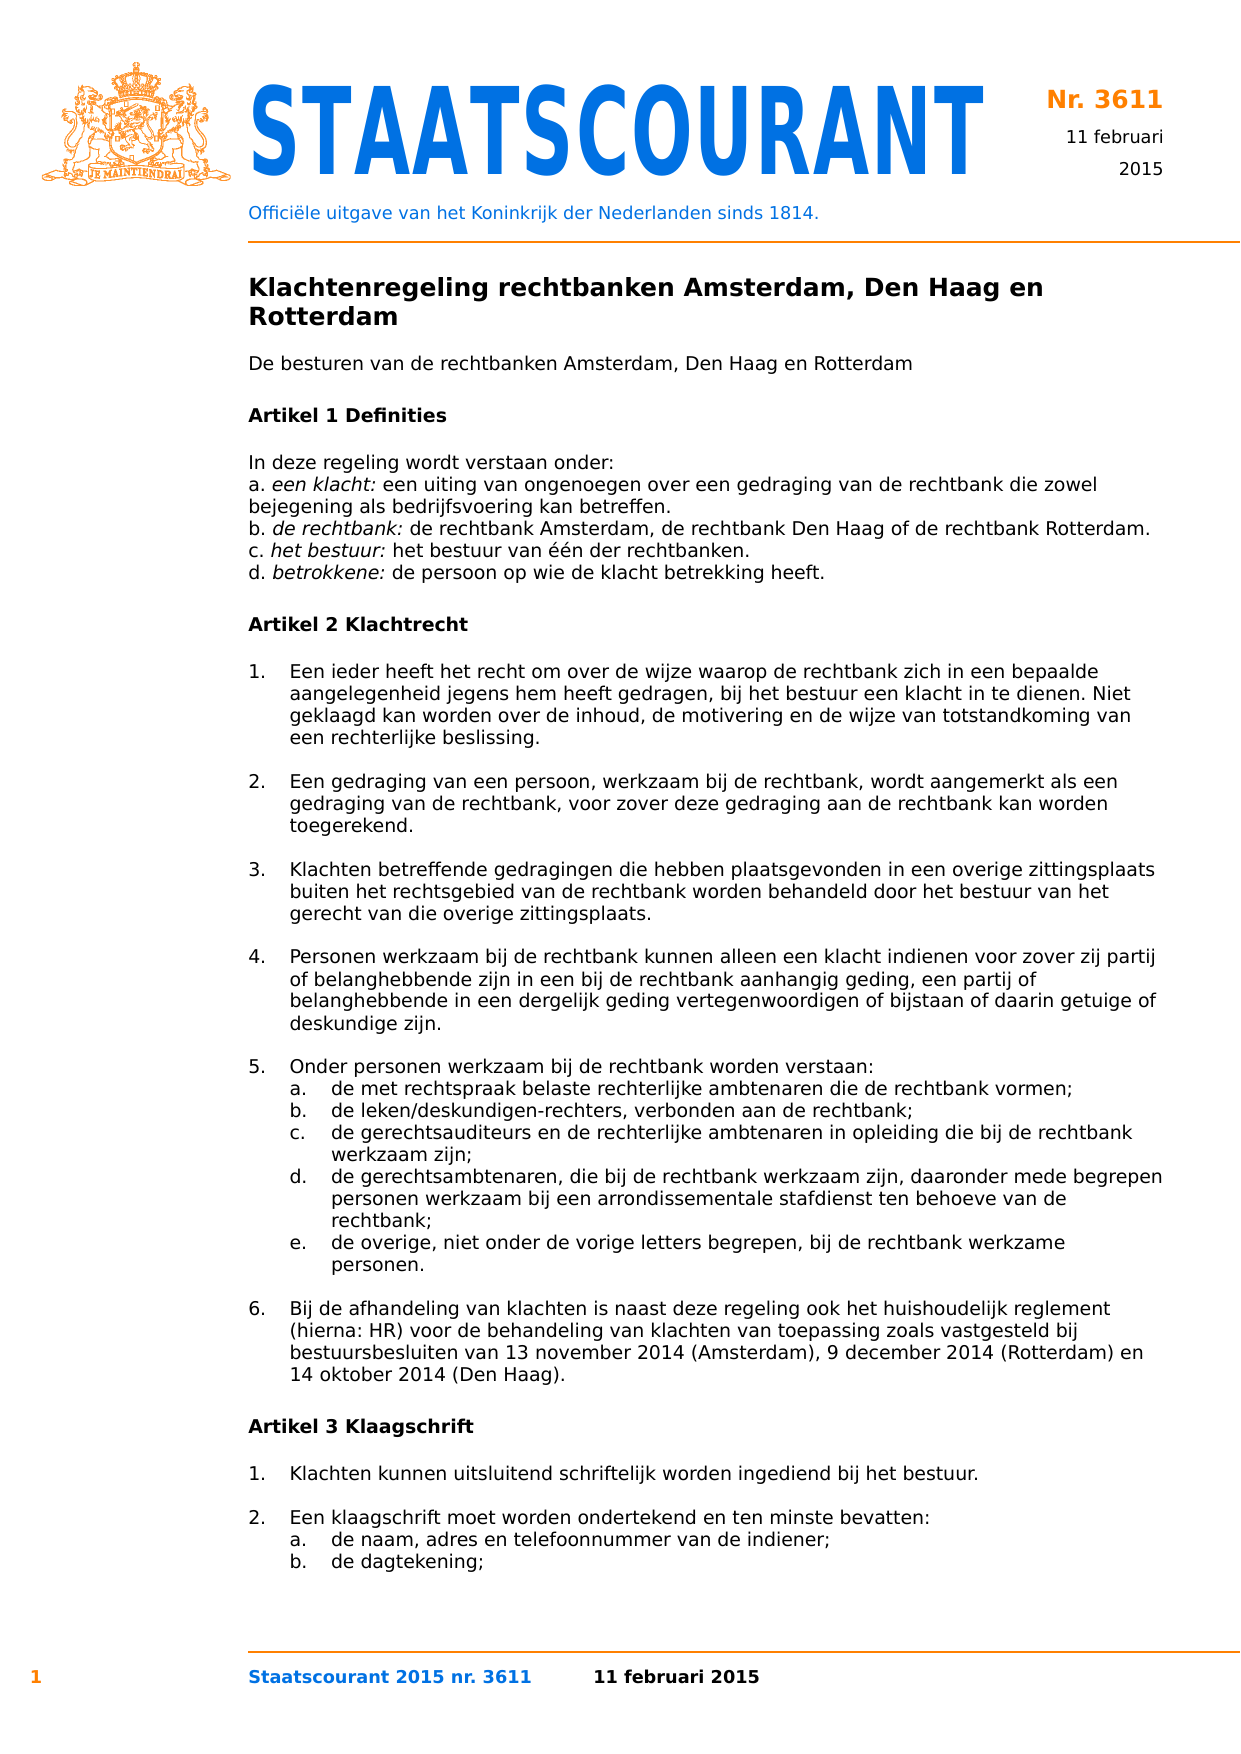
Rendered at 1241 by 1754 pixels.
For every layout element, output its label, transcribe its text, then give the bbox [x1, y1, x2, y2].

text 2. Een gedraging van een persoon, werkzaam bij de rechtbank, wordt aangemerkt als een gedraging van de rechtbank, voor zover deze gedraging aan de rechtbank kan worden toegerekend. [248, 771, 1163, 837]
text d. betrokkene: de persoon op wie de klacht betrekking heeft. [248, 562, 1163, 584]
text 6. Bij de afhandeling van klachten is naast deze regeling ook het huishoudelijk reglement (hierna: HR) voor de behandeling van klachten van toepassing zoals vastgesteld bij bestuursbesluiten van 13 november 2014 (Amsterdam), 9 december 2014 (Rotterdam) en 14 oktober 2014 (Den Haag). [248, 1298, 1163, 1386]
text 3. Klachten betreffende gedragingen die hebben plaatsgevonden in een overige zittingsplaats buiten het rechtsgebied van de rechtbank worden behandeld door het bestuur van het gerecht van die overige zittingsplaats. [248, 859, 1163, 924]
text b. de leken/deskundigen-rechters, verbonden aan de rechtbank; [289, 1100, 1163, 1122]
subtitle Artikel 1 Definities [248, 405, 1163, 427]
text d. de gerechtsambtenaren, die bij de rechtbank werkzaam zijn, daaronder mede begrepen personen werkzaam bij een arrondissementale stafdienst ten behoeve van de rechtbank; [289, 1166, 1163, 1232]
text c. het bestuur: het bestuur van één der rechtbanken. [248, 540, 1163, 562]
subtitle Artikel 2 Klachtrecht [248, 614, 1163, 636]
text In deze regeling wordt verstaan onder: [248, 452, 1163, 474]
table_cell 2015 [998, 153, 1240, 203]
subtitle Klachtenregeling rechtbanken Amsterdam, Den Haag en Rotterdam [248, 273, 1163, 331]
text e. de overige, niet onder de vorige letters begrepen, bij de rechtbank werkzame personen. [289, 1232, 1163, 1276]
table_header [25, 62, 248, 241]
text b. de dagtekening; [289, 1551, 1163, 1573]
text 1. Klachten kunnen uitsluitend schriftelijk worden ingediend bij het bestuur. [248, 1463, 1163, 1485]
text 2. Een klaagschrift moet worden ondertekend en ten minste bevatten: [248, 1507, 1163, 1529]
table_header Nr. 3611 [998, 62, 1240, 121]
table_cell Officiële uitgave van het Koninkrijk der Nederlanden sinds 1814. [248, 203, 1240, 241]
subtitle Artikel 3 Klaagschrift [248, 1416, 1163, 1438]
text a. de met rechtspraak belaste rechterlijke ambtenaren die de rechtbank vormen; [289, 1078, 1163, 1100]
text b. de rechtbank: de rechtbank Amsterdam, de rechtbank Den Haag of de rechtbank Rotterdam. [248, 518, 1163, 540]
text 4. Personen werkzaam bij de rechtbank kunnen alleen een klacht indienen voor zover zij partij of belanghebbende zijn in een bij de rechtbank aanhangig geding, een partij of belanghebbende in een dergelijk geding vertegenwoordigen of bijstaan of daarin getuige of deskundige zijn. [248, 946, 1163, 1034]
text De besturen van de rechtbanken Amsterdam, Den Haag en Rotterdam [248, 353, 1163, 375]
text c. de gerechtsauditeurs en de rechterlijke ambtenaren in opleiding die bij de rechtbank werkzaam zijn; [289, 1122, 1163, 1166]
text 1. Een ieder heeft het recht om over de wijze waarop de rechtbank zich in een bepaalde aangelegenheid jegens hem heeft gedragen, bij het bestuur een klacht in te dienen. Niet geklaagd kan worden over de inhoud, de motivering en de wijze van totstandkoming van een rechterlijke beslissing. [248, 661, 1163, 749]
picture [41, 62, 231, 186]
text 5. Onder personen werkzaam bij de rechtbank worden verstaan: [248, 1056, 1163, 1078]
table_header STAATSCOURANT [248, 62, 998, 203]
table_cell 11 februari [998, 121, 1240, 153]
text a. een klacht: een uiting van ongenoegen over een gedraging van de rechtbank die zowel bejegening als bedrijfsvoering kan betreffen. [248, 474, 1163, 518]
text a. de naam, adres en telefoonnummer van de indiener; [289, 1529, 1163, 1551]
